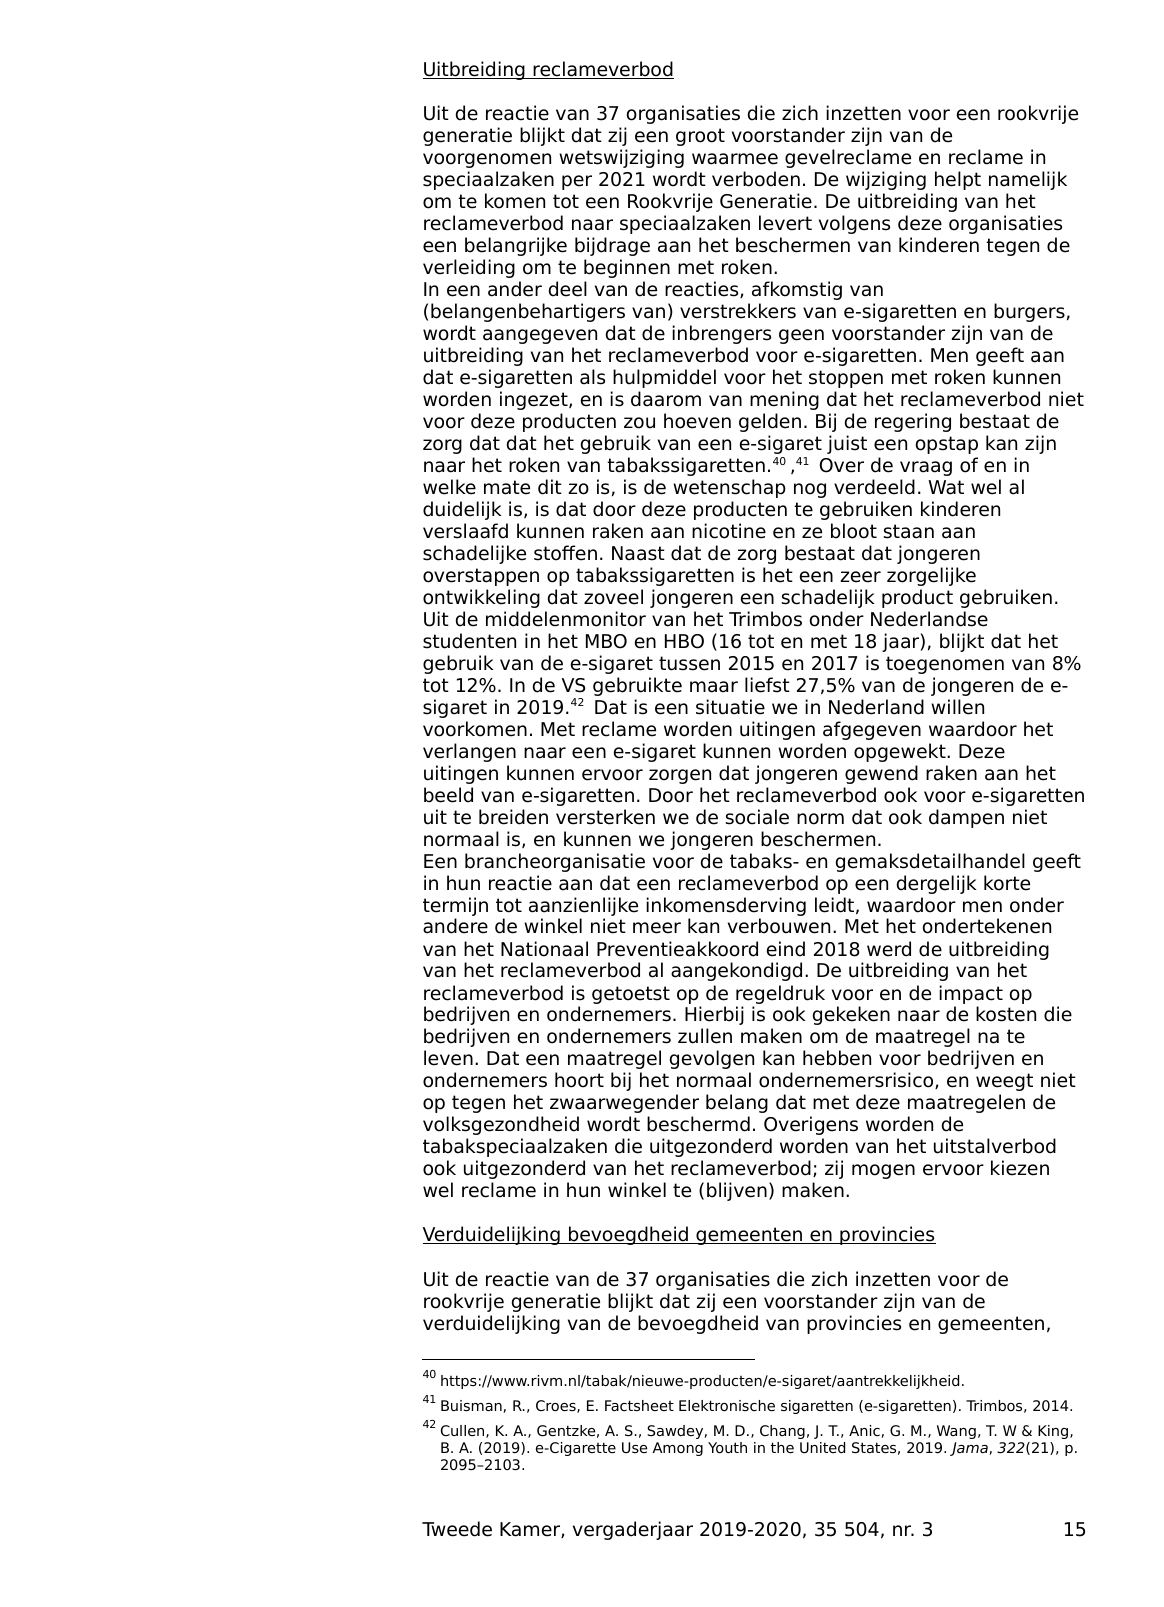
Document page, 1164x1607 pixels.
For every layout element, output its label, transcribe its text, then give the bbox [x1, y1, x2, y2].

text In een ander deel van de reacties, afkomstig van (belangenbehartigers van) verstrekkers van e-sigaretten en burgers, wordt aangegeven dat de inbrengers geen voorstander zijn van de uitbreiding van het reclameverbod voor e-sigaretten. Men geeft aan dat e-sigaretten als hulpmiddel voor het stoppen met roken kunnen worden ingezet, en is daarom van mening dat het reclameverbod niet voor deze producten zou hoeven gelden. Bij de regering bestaat de zorg dat dat het gebruik van een e-sigaret juist een opstap kan zijn naar het roken van tabakssigaretten., Over de vraag of en in welke mate dit zo is, is de wetenschap nog verdeeld. Wat wel al duidelijk is, is dat door deze producten te gebruiken kinderen verslaafd kunnen raken aan nicotine en ze bloot staan aan schadelijke stoffen. Naast dat de zorg bestaat dat jongeren overstappen op tabakssigaretten is het een zeer zorgelijke ontwikkeling dat zoveel jongeren een schadelijk product gebruiken. Uit de middelenmonitor van het Trimbos onder Nederlandse studenten in het MBO en HBO (16 tot en met 18 jaar), blijkt dat het gebruik van de e-sigaret tussen 2015 en 2017 is toegenomen van 8% tot 12%. In de VS gebruikte maar liefst 27,5% van de jongeren de e-sigaret in 2019. Dat is een situatie we in Nederland willen voorkomen. Met reclame worden uitingen afgegeven waardoor het verlangen naar een e-sigaret kunnen worden opgewekt. Deze uitingen kunnen ervoor zorgen dat jongeren gewend raken aan het beeld van e-sigaretten. Door het reclameverbod ook voor e-sigaretten uit te breiden versterken we de sociale norm dat ook dampen niet normaal is, en kunnen we jongeren beschermen. [422, 279, 1087, 851]
text Buisman, R., Croes, E. Factsheet Elektronische sigaretten (e-sigaretten). Trimbos, 2014. [422, 1393, 1087, 1416]
subtitle Uitbreiding reclameverbod [422, 59, 1087, 81]
text https://www.rivm.nl/tabak/nieuwe-producten/e-sigaret/aantrekkelijkheid. [422, 1368, 1087, 1391]
text Uit de reactie van 37 organisaties die zich inzetten voor een rookvrije generatie blijkt dat zij een groot voorstander zijn van de voorgenomen wetswijziging waarmee gevelreclame en reclame in speciaalzaken per 2021 wordt verboden. De wijziging helpt namelijk om te komen tot een Rookvrije Generatie. De uitbreiding van het reclameverbod naar speciaalzaken levert volgens deze organisaties een belangrijke bijdrage aan het beschermen van kinderen tegen de verleiding om te beginnen met roken. [422, 103, 1087, 279]
subtitle Verduidelijking bevoegdheid gemeenten en provincies [422, 1224, 1087, 1246]
text Een brancheorganisatie voor de tabaks- en gemaksdetailhandel geeft in hun reactie aan dat een reclameverbod op een dergelijk korte termijn tot aanzienlijke inkomensderving leidt, waardoor men onder andere de winkel niet meer kan verbouwen. Met het ondertekenen van het Nationaal Preventieakkoord eind 2018 werd de uitbreiding van het reclameverbod al aangekondigd. De uitbreiding van het reclameverbod is getoetst op de regeldruk voor en de impact op bedrijven en ondernemers. Hierbij is ook gekeken naar de kosten die bedrijven en ondernemers zullen maken om de maatregel na te leven. Dat een maatregel gevolgen kan hebben voor bedrijven en ondernemers hoort bij het normaal ondernemersrisico, en weegt niet op tegen het zwaarwegender belang dat met deze maatregelen de volksgezondheid wordt beschermd. Overigens worden de tabakspeciaalzaken die uitgezonderd worden van het uitstalverbod ook uitgezonderd van het reclameverbod; zij mogen ervoor kiezen wel reclame in hun winkel te (blijven) maken. [422, 851, 1087, 1202]
text Uit de reactie van de 37 organisaties die zich inzetten voor de rookvrije generatie blijkt dat zij een voorstander zijn van de verduidelijking van de bevoegdheid van provincies en gemeenten, [422, 1268, 1087, 1334]
text Cullen, K. A., Gentzke, A. S., Sawdey, M. D., Chang, J. T., Anic, G. M., Wang, T. W & King, B. A. (2019). e-Cigarette Use Among Youth in the United States, 2019. Jama, 322(21), p. 2095–2103. [422, 1418, 1087, 1474]
